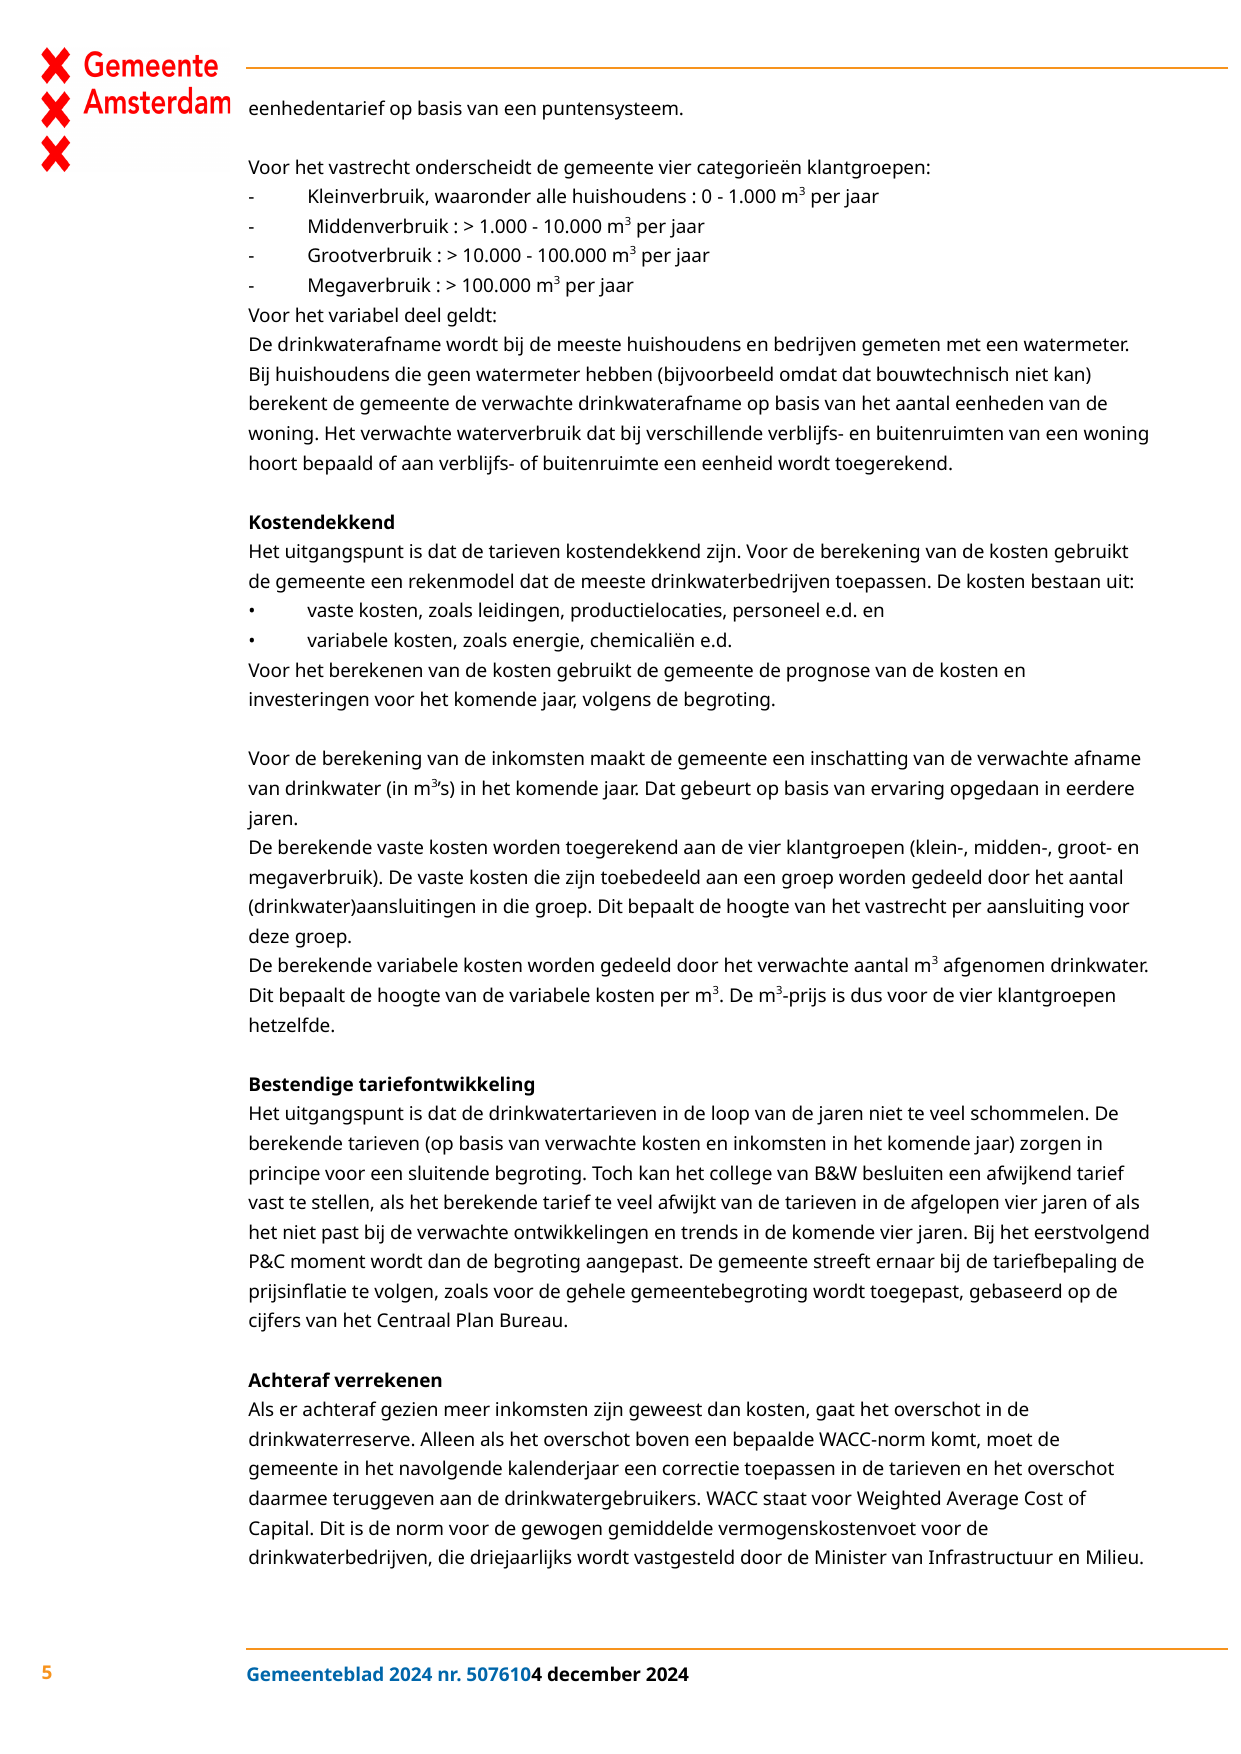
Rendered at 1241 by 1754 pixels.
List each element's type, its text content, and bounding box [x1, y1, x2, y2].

list Kleinverbruik, waaronder alle huishoudens : 0 - 1.000 m3 per jaar [248, 183, 1152, 209]
text De drinkwaterafname wordt bij de meeste huishoudens en bedrijven gemeten met een watermeter. Bij huishoudens die geen watermeter hebben (bijvoorbeeld omdat dat bouwtechnisch niet kan) berekent de gemeente de verwachte drinkwaterafname op basis van het aantal eenheden van de woning. Het verwachte waterverbruik dat bij verschillende verblijfs- en buitenruimten van een woning hoort bepaald of aan verblijfs- of buitenruimte een eenheid wordt toegerekend. [248, 331, 1152, 476]
text Bestendige tariefontwikkeling [248, 1071, 1152, 1097]
list Megaverbruik : > 100.000 m3 per jaar [248, 272, 1152, 298]
text Voor het variabel deel geldt: [248, 302, 1152, 328]
text Als er achteraf gezien meer inkomsten zijn geweest dan kosten, gaat het overschot in de drinkwaterreserve. Alleen als het overschot boven een bepaalde WACC-norm komt, moet de gemeente in het navolgende kalenderjaar een correctie toepassen in de tarieven en het overschot daarmee teruggeven aan de drinkwatergebruikers. WACC staat voor Weighted Average Cost of Capital. Dit is de norm voor de gewogen gemiddelde vermogenskostenvoet voor de drinkwaterbedrijven, die driejaarlijks wordt vastgesteld door de Minister van Infrastructuur en Milieu. [248, 1396, 1152, 1570]
text Voor het berekenen van de kosten gebruikt de gemeente de prognose van de kosten en investeringen voor het komende jaar, volgens de begroting. [248, 657, 1152, 712]
list variabele kosten, zoals energie, chemicaliën e.d. [248, 627, 1152, 653]
list Middenverbruik : > 1.000 - 10.000 m3 per jaar [248, 213, 1152, 239]
text Kostendekkend [248, 509, 1152, 535]
list vaste kosten, zoals leidingen, productielocaties, personeel e.d. en [248, 598, 1152, 623]
text Voor het vastrecht onderscheidt de gemeente vier categorieën klantgroepen: [248, 154, 1152, 180]
text Voor de berekening van de inkomsten maakt de gemeente een inschatting van de verwachte afname van drinkwater (in m3’s) in het komende jaar. Dat gebeurt op basis van ervaring opgedaan in eerdere jaren. [248, 746, 1152, 831]
text De berekende vaste kosten worden toegerekend aan de vier klantgroepen (klein-, midden-, groot- en megaverbruik). De vaste kosten die zijn toebedeeld aan een groep worden gedeeld door het aantal (drinkwater)aansluitingen in die groep. Dit bepaalt de hoogte van het vastrecht per aansluiting voor deze groep. [248, 834, 1152, 949]
text Het uitgangspunt is dat de tarieven kostendekkend zijn. Voor de berekening van de kosten gebruikt de gemeente een rekenmodel dat de meeste drinkwaterbedrijven toepassen. De kosten bestaan uit: [248, 538, 1152, 594]
text Achteraf verrekenen [248, 1367, 1152, 1393]
text De berekende variabele kosten worden gedeeld door het verwachte aantal m3 afgenomen drinkwater. Dit bepaalt de hoogte van de variabele kosten per m3. De m3-prijs is dus voor de vier klantgroepen hetzelfde. [248, 953, 1152, 1038]
list Grootverbruik : > 10.000 - 100.000 m3 per jaar [248, 243, 1152, 268]
text Het uitgangspunt is dat de drinkwatertarieven in de loop van de jaren niet te veel schommelen. De berekende tarieven (op basis van verwachte kosten en inkomsten in het komende jaar) zorgen in principe voor een sluitende begroting. Toch kan het college van B&W besluiten een afwijkend tarief vast te stellen, als het berekende tarief te veel afwijkt van de tarieven in de afgelopen vier jaren of als het niet past bij de verwachte ontwikkelingen en trends in de komende vier jaren. Bij het eerstvolgend P&C moment wordt dan de begroting aangepast. De gemeente streeft ernaar bij de tariefbepaling de prijsinflatie te volgen, zoals voor de gehele gemeentebegroting wordt toegepast, gebaseerd op de cijfers van het Centraal Plan Bureau. [248, 1101, 1152, 1333]
text eenhedentarief op basis van een puntensysteem. [248, 95, 1152, 121]
picture [41, 47, 231, 172]
